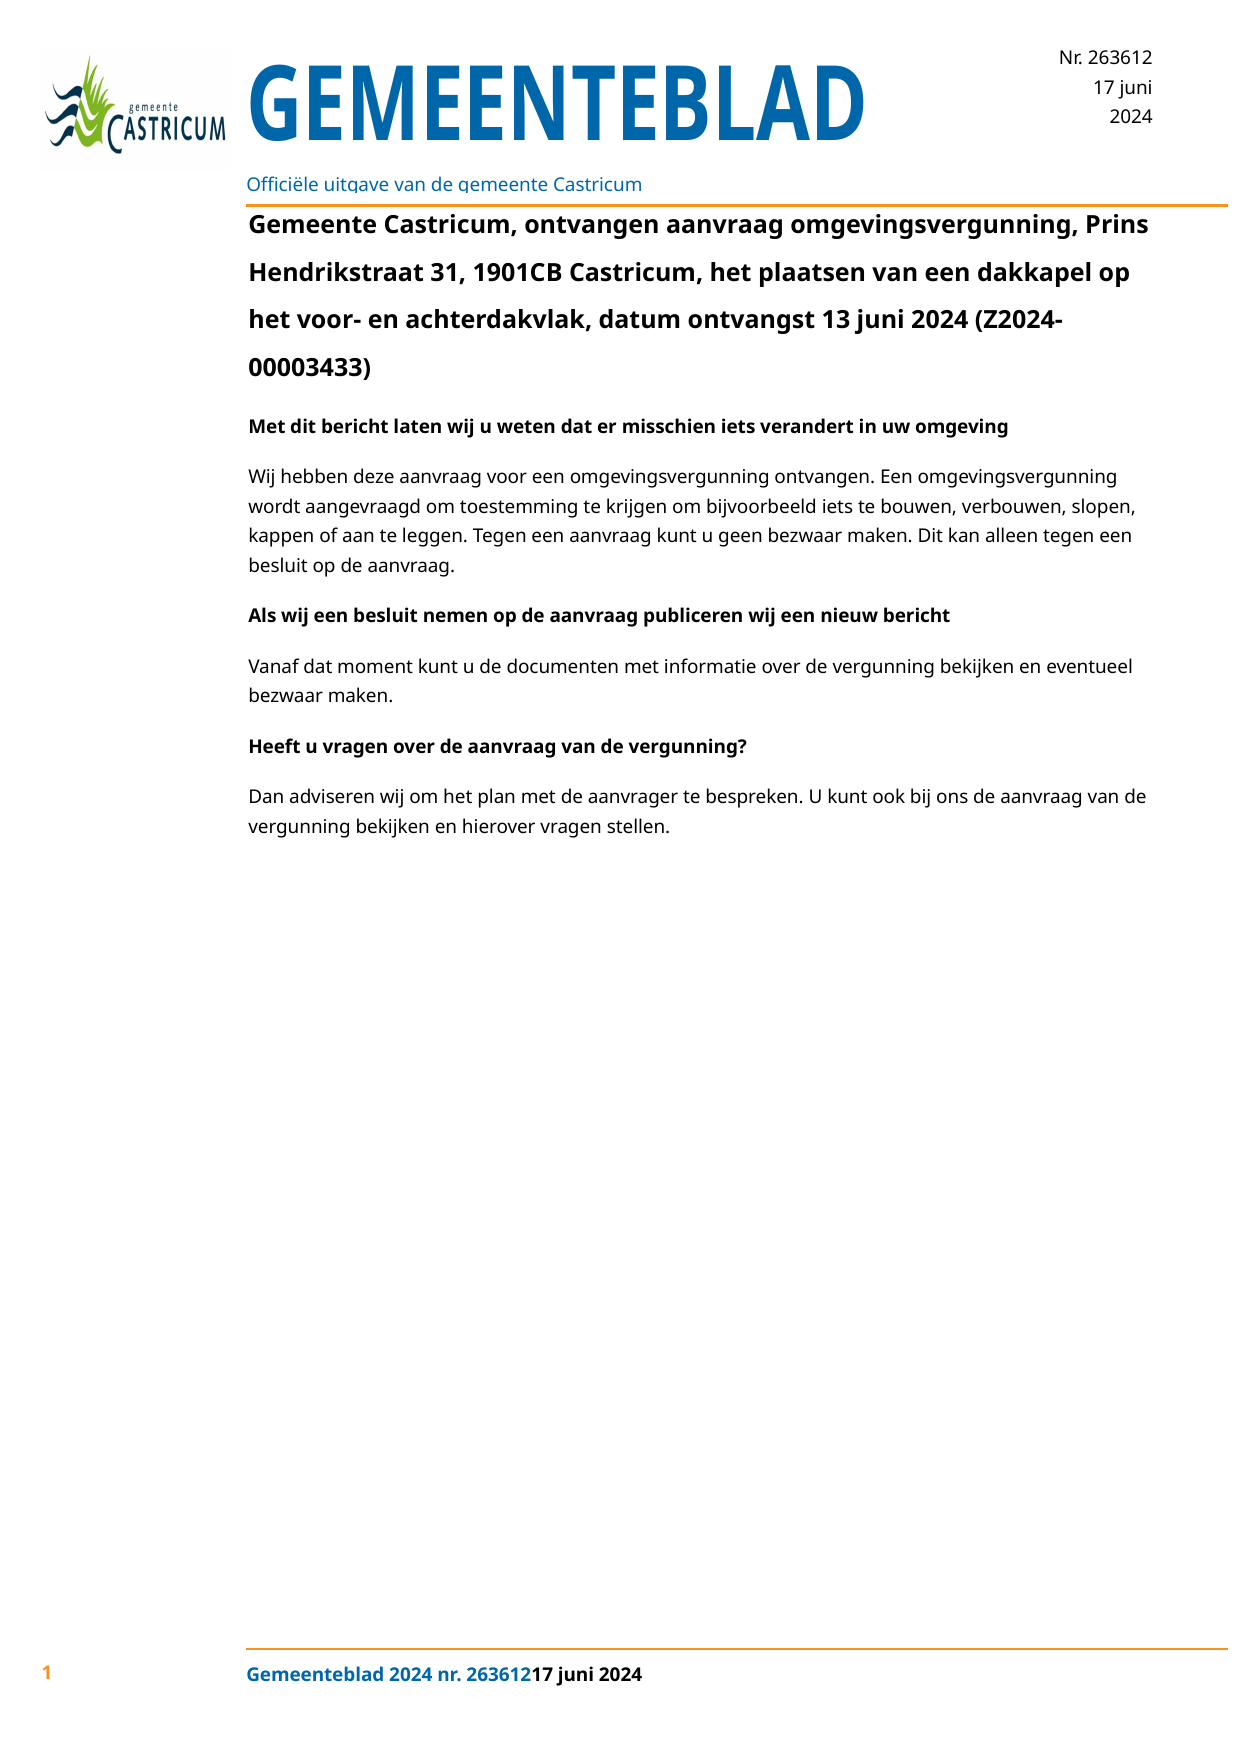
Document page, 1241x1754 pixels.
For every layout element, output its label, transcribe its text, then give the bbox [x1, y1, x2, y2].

text Dan adviseren wij om het plan met de aanvrager te bespreken. U kunt ook bij ons de aanvraag van de vergunning bekijken en hierover vragen stellen. [248, 783, 1152, 839]
picture [41, 47, 231, 172]
text Wij hebben deze aanvraag voor een omgevingsvergunning ontvangen. Een omgevingsvergunning wordt aangevraagd om toestemming te krijgen om bijvoorbeeld iets te bouwen, verbouwen, slopen, kappen of aan te leggen. Tegen een aanvraag kunt u geen bezwaar maken. Dit kan alleen tegen een besluit op de aanvraag. [248, 463, 1152, 578]
text Gemeente Castricum, ontvangen aanvraag omgevingsvergunning, Prins Hendrikstraat 31, 1901CB Castricum, het plaatsen van een dakkapel op het voor- en achterdakvlak, datum ontvangst 13 juni 2024 (Z2024-00003433) [248, 207, 1152, 384]
text Met dit bericht laten wij u weten dat er misschien iets verandert in uw omgeving [248, 413, 1152, 439]
text Heeft u vragen over de aanvraag van de vergunning? [248, 733, 1152, 759]
text Vanaf dat moment kunt u de documenten met informatie over de vergunning bekijken en eventueel bezwaar maken. [248, 653, 1152, 708]
text Als wij een besluit nemen op de aanvraag publiceren wij een nieuw bericht [248, 603, 1152, 628]
